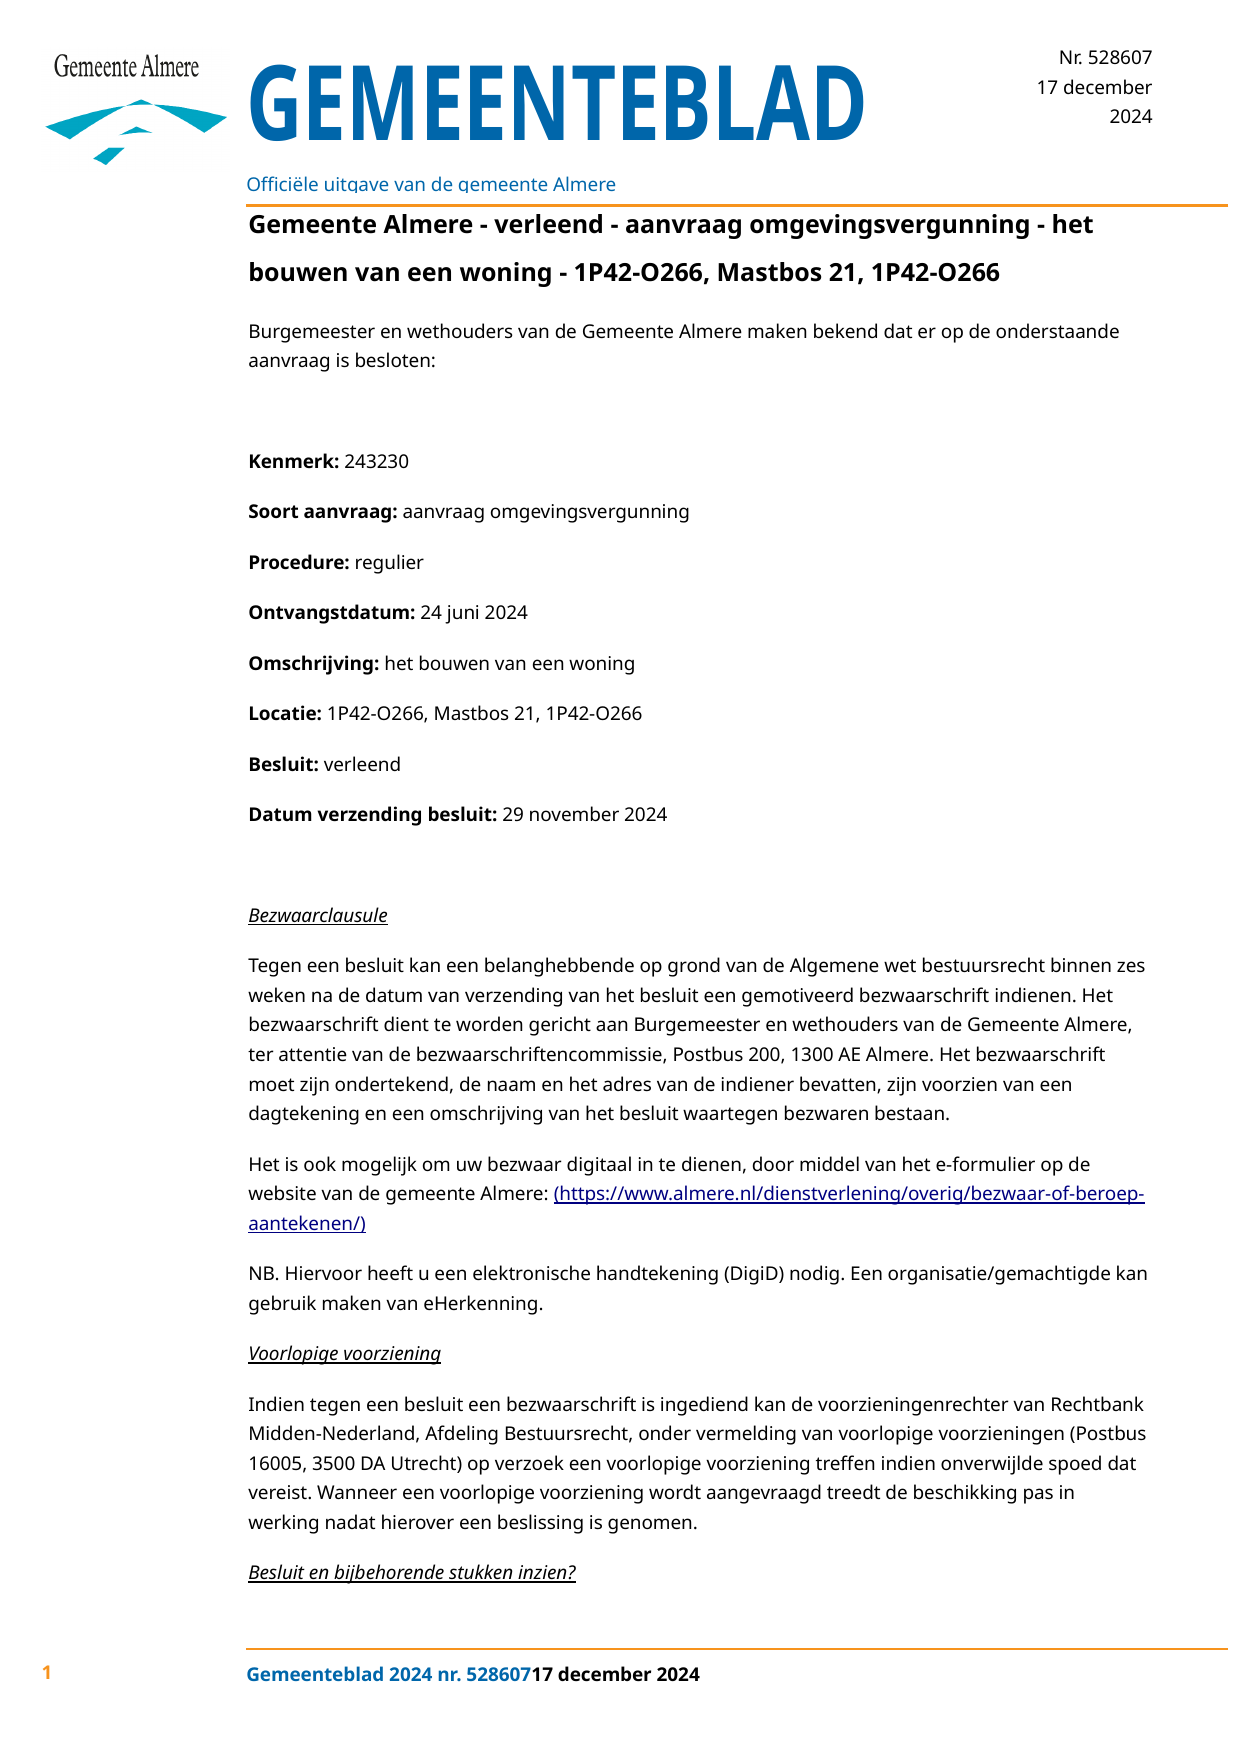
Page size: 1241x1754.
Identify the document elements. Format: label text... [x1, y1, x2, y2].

text Voorlopige voorziening [248, 1340, 1152, 1366]
text Soort aanvraag: aanvraag omgevingsvergunning [248, 499, 1152, 524]
text Locatie: 1P42-O266, Mastbos 21, 1P42-O266 [248, 700, 1152, 726]
text Bezwaarclausule [248, 902, 1152, 928]
text Burgemeester en wethouders van de Gemeente Almere maken bekend dat er op de onderstaande aanvraag is besloten: [248, 318, 1152, 373]
text Indien tegen een besluit een bezwaarschrift is ingediend kan de voorzieningenrechter van Rechtbank Midden-Nederland, Afdeling Bestuursrecht, onder vermelding van voorlopige voorzieningen (Postbus 16005, 3500 DA Utrecht) op verzoek een voorlopige voorziening treffen indien onverwijlde spoed dat vereist. Wanneer een voorlopige voorziening wordt aangevraagd treedt de beschikking pas in werking nadat hierover een beslissing is genomen. [248, 1391, 1152, 1535]
text Kenmerk: 243230 [248, 448, 1152, 474]
text Tegen een besluit kan een belanghebbende op grond van de Algemene wet bestuursrecht binnen zes weken na de datum van verzending van het besluit een gemotiveerd bezwaarschrift indienen. Het bezwaarschrift dient te worden gericht aan Burgemeester en wethouders van de Gemeente Almere, ter attentie van de bezwaarschriftencommissie, Postbus 200, 1300 AE Almere. Het bezwaarschrift moet zijn ondertekend, de naam en het adres van de indiener bevatten, zijn voorzien van een dagtekening en een omschrijving van het besluit waartegen bezwaren bestaan. [248, 952, 1152, 1126]
text NB. Hiervoor heeft u een elektronische handtekening (DigiD) nodig. Een organisatie/gemachtigde kan gebruik maken van eHerkenning. [248, 1260, 1152, 1316]
text Het is ook mogelijk om uw bezwaar digitaal in te dienen, door middel van het e-formulier op de website van de gemeente Almere: (https://www.almere.nl/dienstverlening/overig/bezwaar-of-beroep-aantekenen/) [248, 1151, 1152, 1236]
text Datum verzending besluit: 29 november 2024 [248, 801, 1152, 827]
text Ontvangstdatum: 24 juni 2024 [248, 599, 1152, 625]
picture [41, 47, 231, 172]
text Besluit: verleend [248, 751, 1152, 777]
text Besluit en bijbehorende stukken inzien? [248, 1559, 1152, 1585]
text Omschrijving: het bouwen van een woning [248, 650, 1152, 676]
text Gemeente Almere - verleend - aanvraag omgevingsvergunning - het bouwen van een woning - 1P42-O266, Mastbos 21, 1P42-O266 [248, 207, 1152, 288]
text Procedure: regulier [248, 549, 1152, 575]
